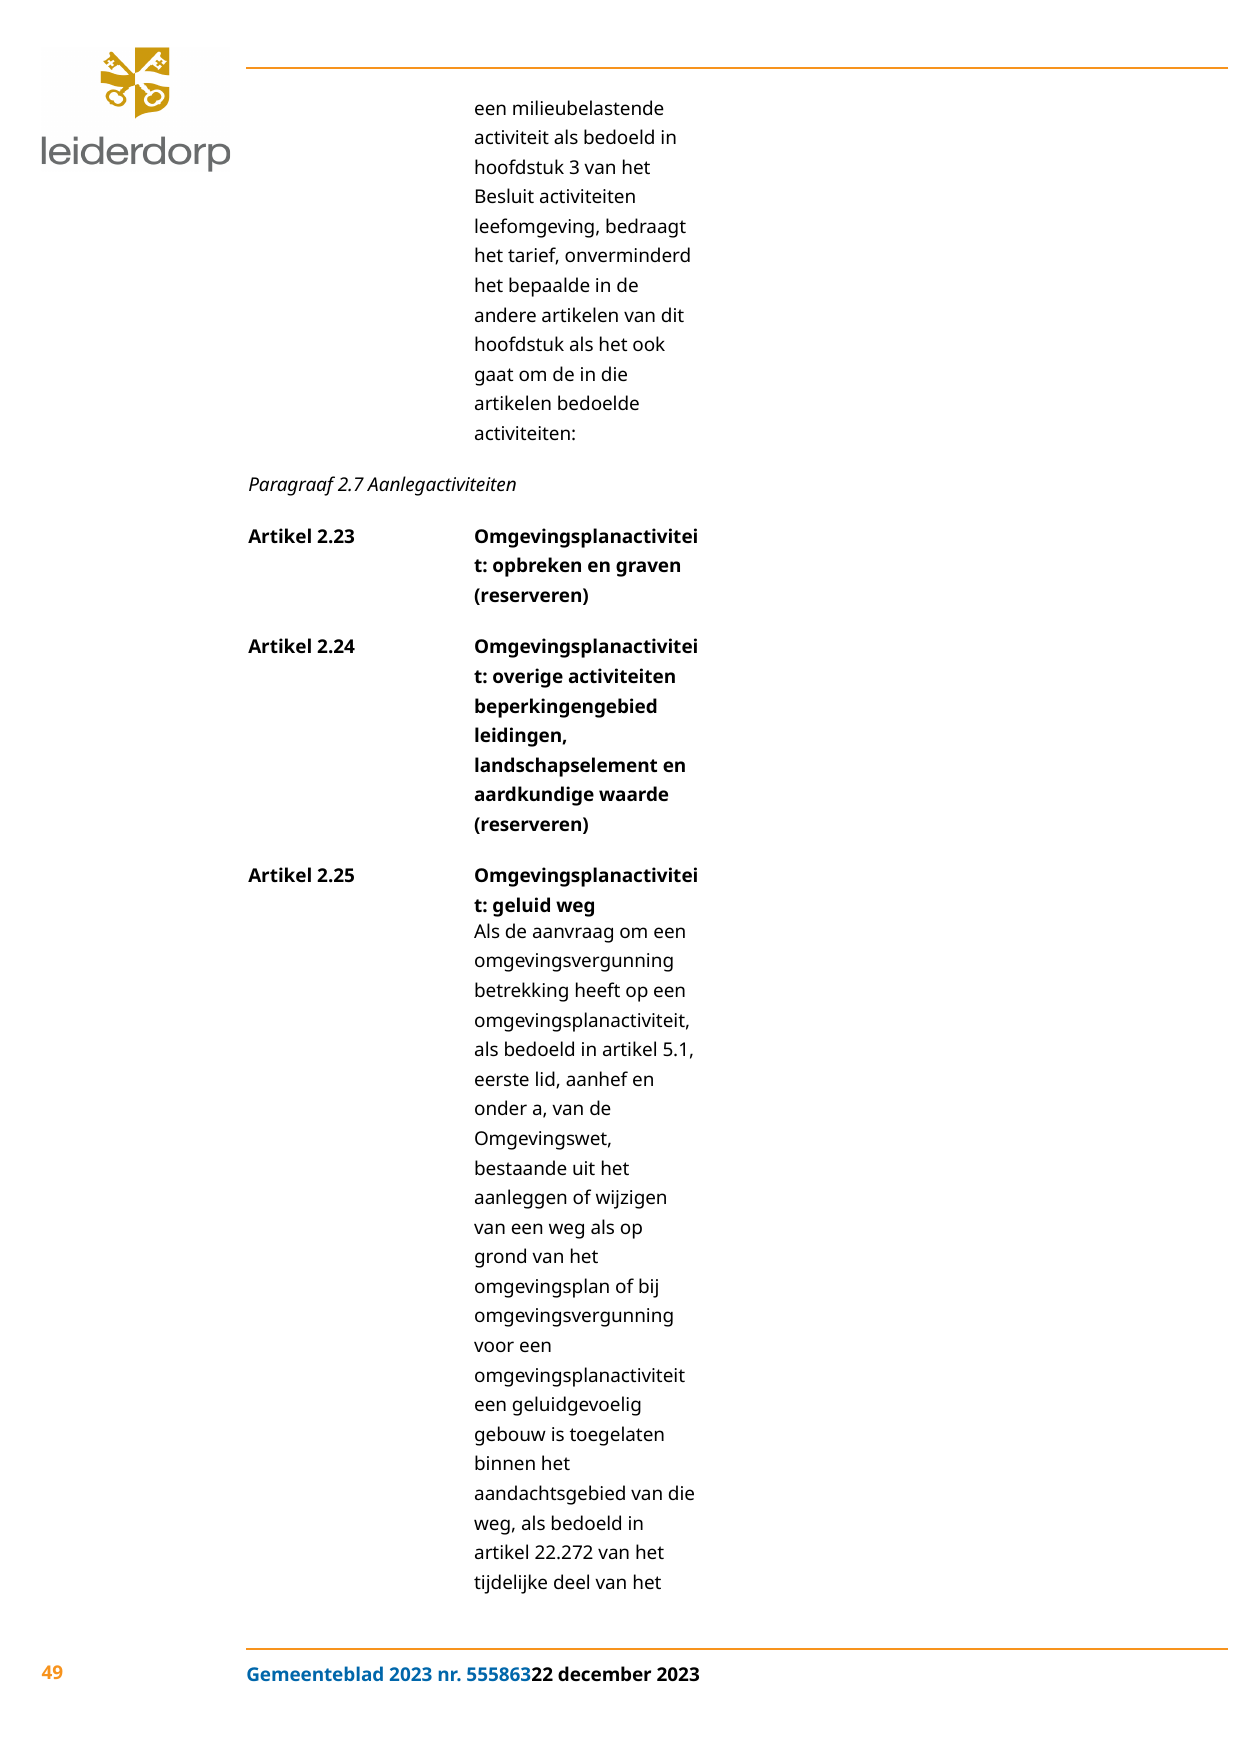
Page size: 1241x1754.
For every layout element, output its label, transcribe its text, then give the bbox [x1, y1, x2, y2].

table_cell [248, 608, 474, 634]
table_cell [926, 498, 1152, 523]
table_cell [248, 498, 474, 523]
table_cell [700, 523, 926, 608]
table_cell [700, 472, 926, 497]
table_cell [248, 95, 474, 446]
table_cell [926, 608, 1152, 634]
table_cell [474, 446, 700, 472]
table_cell [926, 472, 1152, 497]
table_cell Omgevingsplanactiviteit: geluid weg [474, 863, 700, 918]
table_cell [700, 446, 926, 472]
table_cell [474, 498, 700, 523]
table_cell Paragraaf 2.7 Aanlegactiviteiten [248, 472, 700, 497]
table_cell [248, 837, 474, 863]
table_cell [474, 837, 700, 863]
table_cell [926, 95, 1152, 446]
table_cell [700, 634, 926, 837]
table_cell Omgevingsplanactiviteit: opbreken en graven (reserveren) [474, 523, 700, 608]
table_cell [474, 608, 700, 634]
table_cell [248, 918, 474, 1594]
table_cell [700, 863, 926, 918]
table_cell [926, 634, 1152, 837]
table_cell [700, 608, 926, 634]
table_cell [700, 918, 926, 1594]
picture [41, 47, 231, 172]
table_cell [926, 523, 1152, 608]
table_cell Als de aanvraag om een omgevingsvergunning betrekking heeft op een omgevingsplanactiviteit, als bedoeld in artikel 5.1, eerste lid, aanhef en onder a, van de Omgevingswet, bestaande uit het aanleggen of wijzigen van een weg als op grond van het omgevingsplan of bij omgevingsvergunning voor een omgevingsplanactiviteit een geluidgevoelig gebouw is toegelaten binnen het aandachtsgebied van die weg, als bedoeld in artikel 22.272 van het tijdelijke deel van het [474, 918, 700, 1594]
table_cell Artikel 2.23 [248, 523, 474, 608]
table_cell Artikel 2.25 [248, 863, 474, 918]
table_cell [700, 837, 926, 863]
table_cell [700, 498, 926, 523]
table_cell een milieubelastende activiteit als bedoeld in hoofdstuk 3 van het Besluit activiteiten leefomgeving, bedraagt het tarief, onverminderd het bepaalde in de andere artikelen van dit hoofdstuk als het ook gaat om de in die artikelen bedoelde activiteiten: [474, 95, 700, 446]
table_cell [926, 863, 1152, 918]
table_cell [926, 837, 1152, 863]
table_cell [926, 918, 1152, 1594]
table_cell [700, 95, 926, 446]
table_cell Artikel 2.24 [248, 634, 474, 837]
table_cell [926, 446, 1152, 472]
table_cell [248, 446, 474, 472]
table_cell Omgevingsplanactiviteit: overige activiteiten beperkingengebied leidingen, landschapselement en aardkundige waarde (reserveren) [474, 634, 700, 837]
